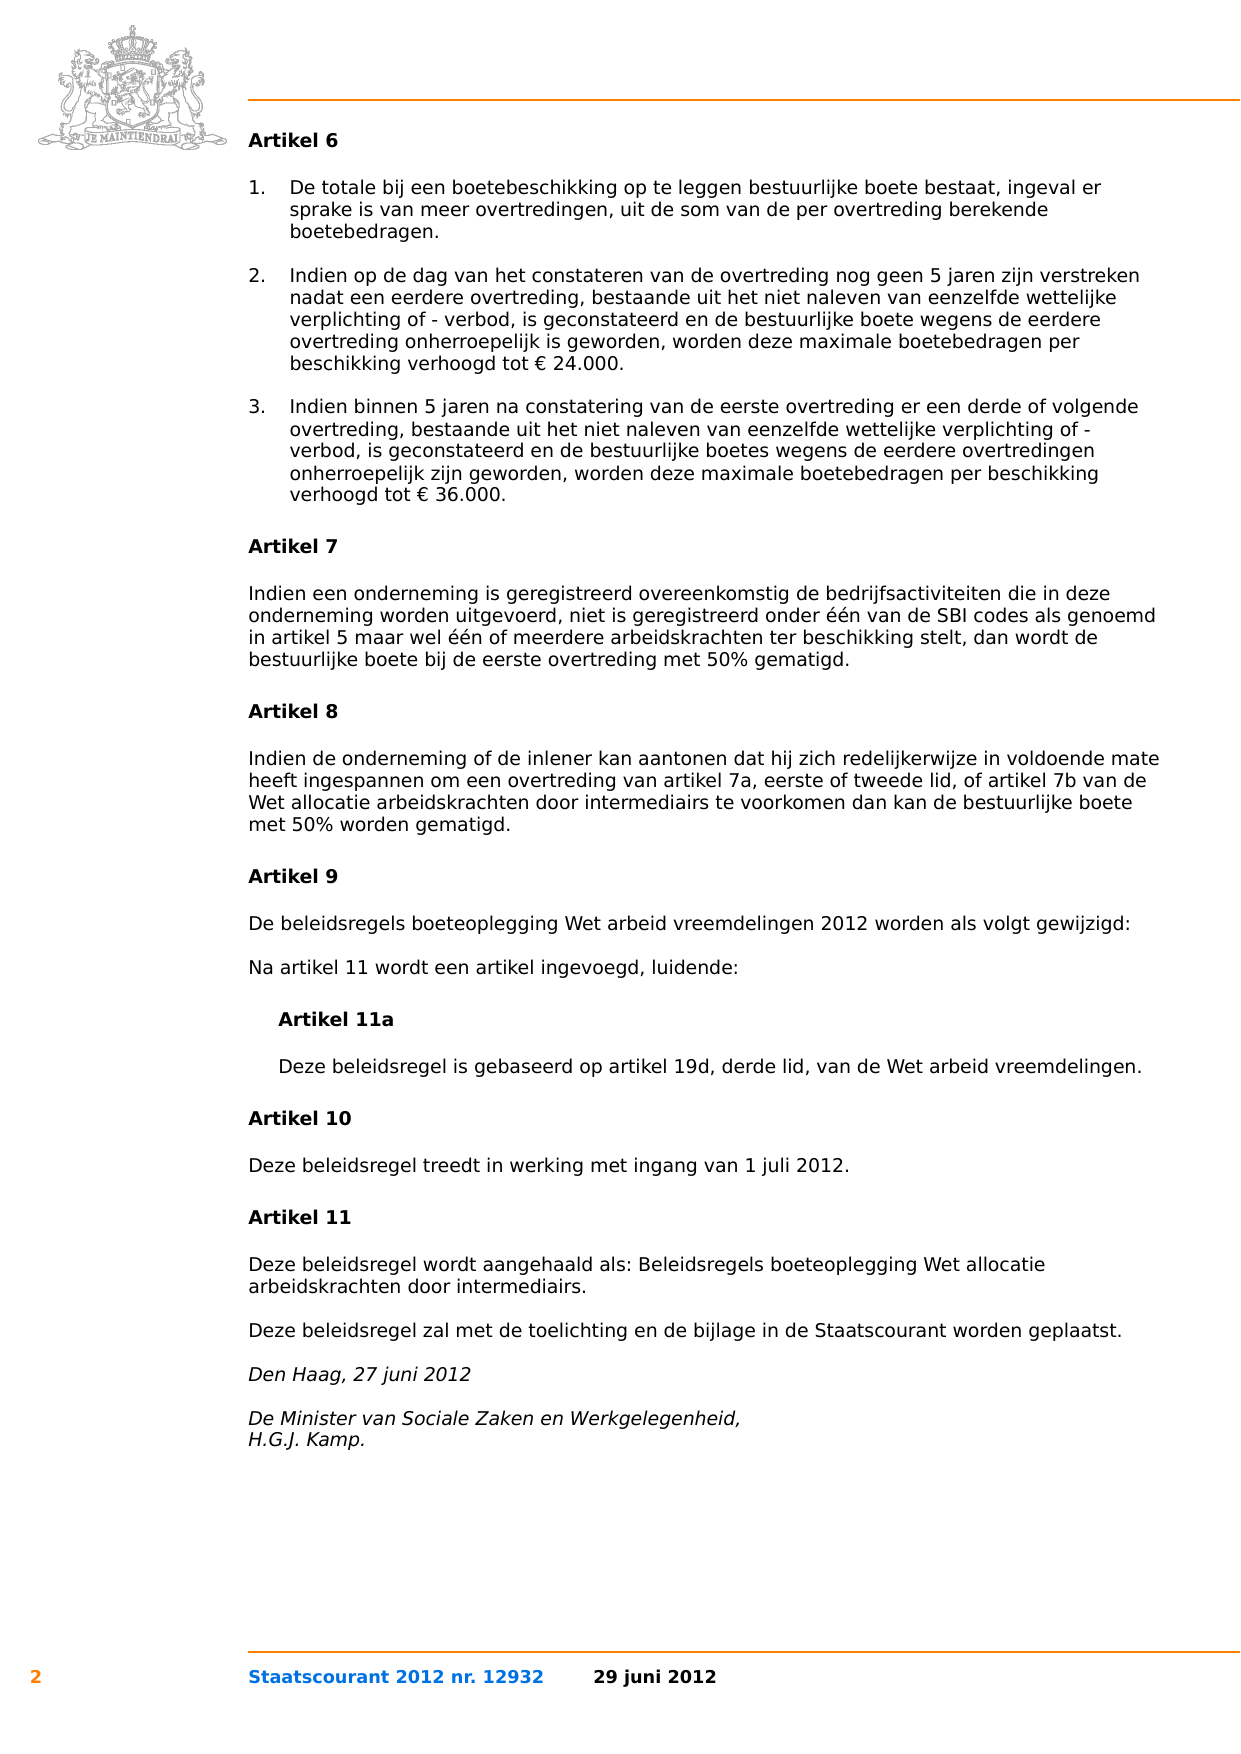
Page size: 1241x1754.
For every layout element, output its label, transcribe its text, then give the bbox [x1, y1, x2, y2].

text De Minister van Sociale Zaken en Werkgelegenheid, H.G.J. Kamp. [248, 1407, 1163, 1451]
subtitle Artikel 9 [248, 866, 1163, 888]
text Indien een onderneming is geregistreerd overeenkomstig de bedrijfsactiviteiten die in deze onderneming worden uitgevoerd, niet is geregistreerd onder één van de SBI codes als genoemd in artikel 5 maar wel één of meerdere arbeidskrachten ter beschikking stelt, dan wordt de bestuurlijke boete bij de eerste overtreding met 50% gematigd. [248, 583, 1163, 671]
text 2. Indien op de dag van het constateren van de overtreding nog geen 5 jaren zijn verstreken nadat een eerdere overtreding, bestaande uit het niet naleven van eenzelfde wettelijke verplichting of - verbod, is geconstateerd en de bestuurlijke boete wegens de eerdere overtreding onherroepelijk is geworden, worden deze maximale boetebedragen per beschikking verhoogd tot € 24.000. [248, 265, 1163, 374]
subtitle Artikel 6 [248, 130, 1163, 152]
subtitle Artikel 11 [248, 1207, 1163, 1229]
subtitle Artikel 8 [248, 701, 1163, 723]
text Deze beleidsregel zal met de toelichting en de bijlage in de Staatscourant worden geplaatst. [248, 1320, 1163, 1342]
picture [38, 25, 227, 150]
text Den Haag, 27 juni 2012 [248, 1363, 1163, 1386]
text Deze beleidsregel is gebaseerd op artikel 19d, derde lid, van de Wet arbeid vreemdelingen. [278, 1056, 1163, 1078]
subtitle Artikel 10 [248, 1108, 1163, 1130]
subtitle Artikel 7 [248, 536, 1163, 558]
text Deze beleidsregel wordt aangehaald als: Beleidsregels boeteoplegging Wet allocatie arbeidskrachten door intermediairs. [248, 1254, 1163, 1298]
subtitle Artikel 11a [278, 1009, 1163, 1031]
text Deze beleidsregel treedt in werking met ingang van 1 juli 2012. [248, 1155, 1163, 1177]
text De beleidsregels boeteoplegging Wet arbeid vreemdelingen 2012 worden als volgt gewijzigd: [248, 913, 1163, 935]
text 3. Indien binnen 5 jaren na constatering van de eerste overtreding er een derde of volgende overtreding, bestaande uit het niet naleven van eenzelfde wettelijke verplichting of - verbod, is geconstateerd en de bestuurlijke boetes wegens de eerdere overtredingen onherroepelijk zijn geworden, worden deze maximale boetebedragen per beschikking verhoogd tot € 36.000. [248, 396, 1163, 506]
text 1. De totale bij een boetebeschikking op te leggen bestuurlijke boete bestaat, ingeval er sprake is van meer overtredingen, uit de som van de per overtreding berekende boetebedragen. [248, 177, 1163, 243]
text Indien de onderneming of de inlener kan aantonen dat hij zich redelijkerwijze in voldoende mate heeft ingespannen om een overtreding van artikel 7a, eerste of tweede lid, of artikel 7b van de Wet allocatie arbeidskrachten door intermediairs te voorkomen dan kan de bestuurlijke boete met 50% worden gematigd. [248, 748, 1163, 836]
text Na artikel 11 wordt een artikel ingevoegd, luidende: [248, 957, 1163, 979]
